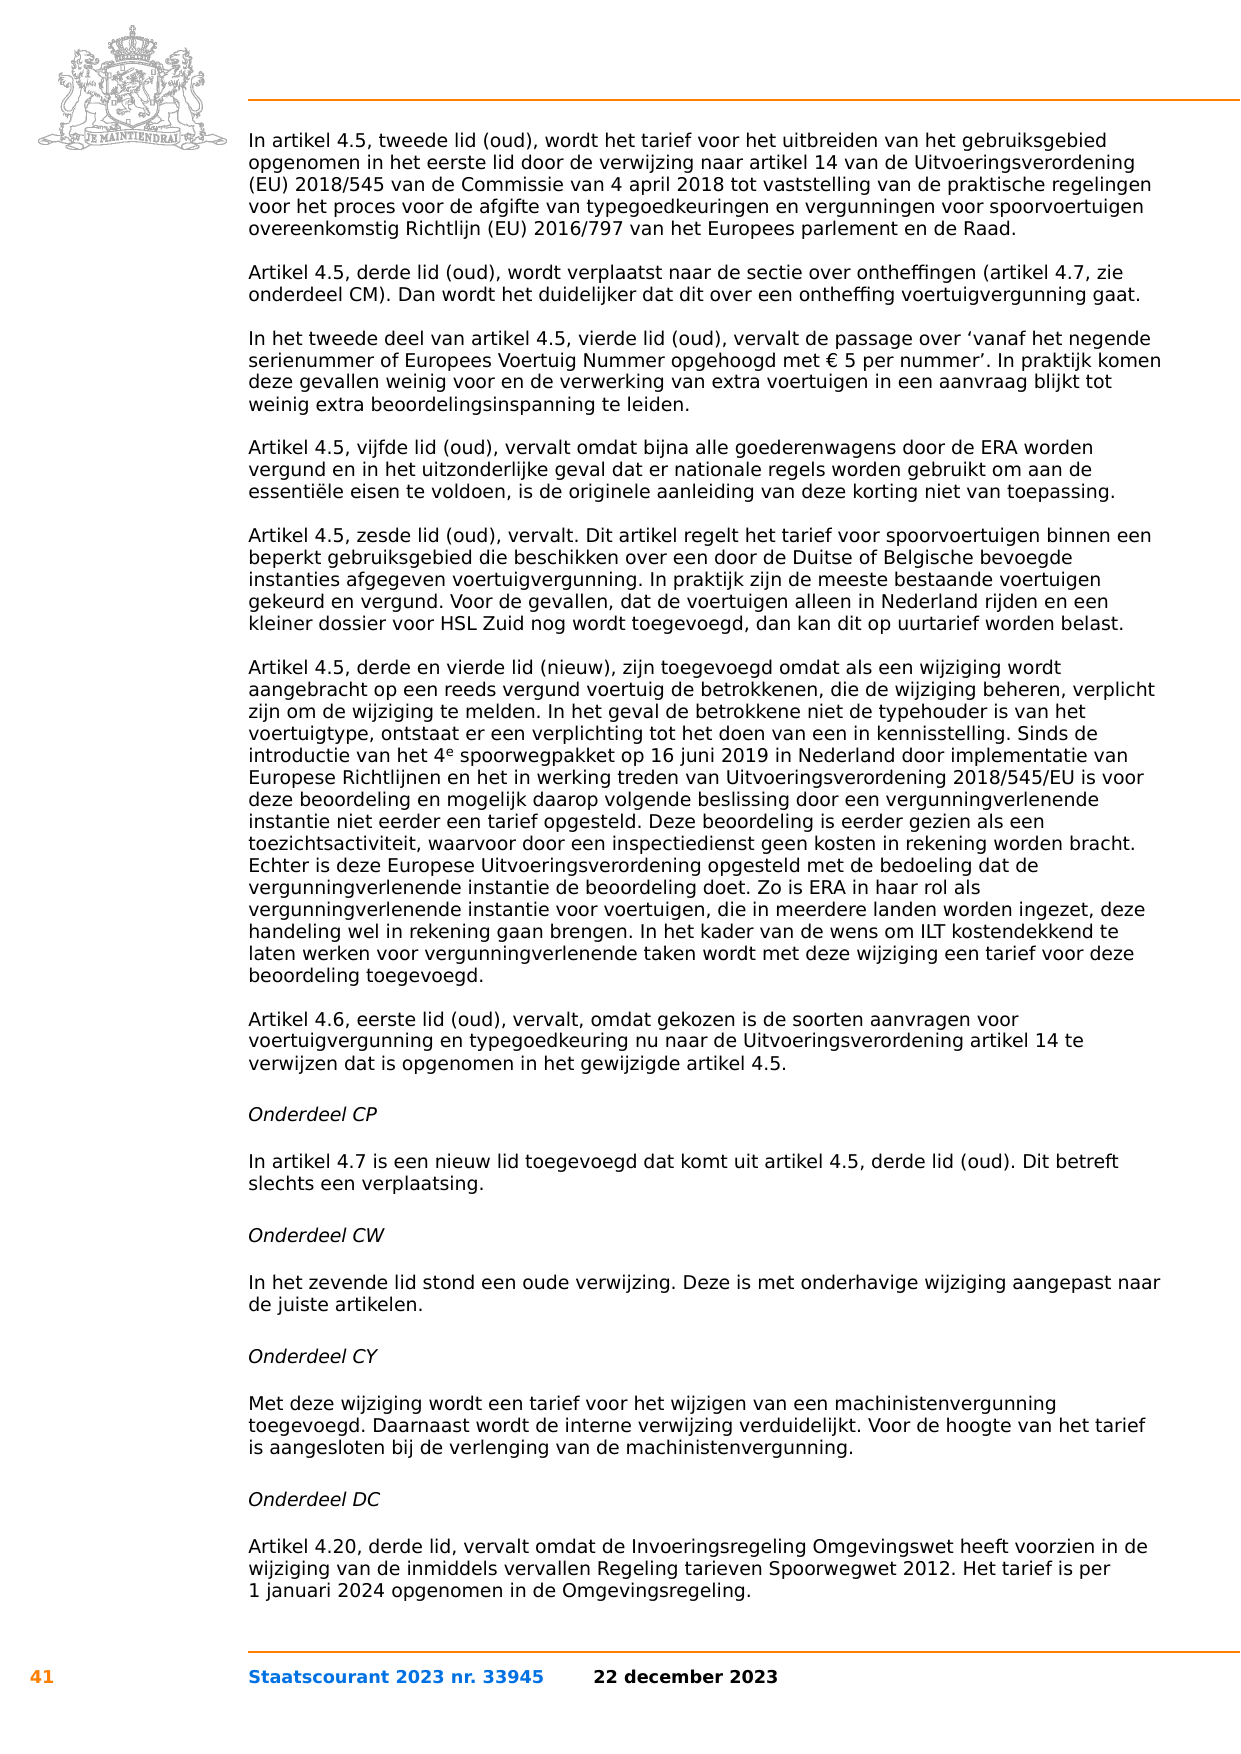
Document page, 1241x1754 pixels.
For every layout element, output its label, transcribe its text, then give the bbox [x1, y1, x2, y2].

text Artikel 4.5, derde lid (oud), wordt verplaatst naar de sectie over ontheffingen (artikel 4.7, zie onderdeel CM). Dan wordt het duidelijker dat dit over een ontheffing voertuigvergunning gaat. [248, 262, 1163, 306]
text In artikel 4.7 is een nieuw lid toegevoegd dat komt uit artikel 4.5, derde lid (oud). Dit betreft slechts een verplaatsing. [248, 1151, 1163, 1195]
subtitle Onderdeel CY [248, 1346, 1163, 1368]
text In het zevende lid stond een oude verwijzing. Deze is met onderhavige wijziging aangepast naar de juiste artikelen. [248, 1272, 1163, 1316]
text Met deze wijziging wordt een tarief voor het wijzigen van een machinistenvergunning toegevoegd. Daarnaast wordt de interne verwijzing verduidelijkt. Voor de hoogte van het tarief is aangesloten bij de verlenging van de machinistenvergunning. [248, 1393, 1163, 1459]
subtitle Onderdeel CW [248, 1225, 1163, 1247]
text Artikel 4.5, zesde lid (oud), vervalt. Dit artikel regelt het tarief voor spoorvoertuigen binnen een beperkt gebruiksgebied die beschikken over een door de Duitse of Belgische bevoegde instanties afgegeven voertuigvergunning. In praktijk zijn de meeste bestaande voertuigen gekeurd en vergund. Voor de gevallen, dat de voertuigen alleen in Nederland rijden en een kleiner dossier voor HSL Zuid nog wordt toegevoegd, dan kan dit op uurtarief worden belast. [248, 525, 1163, 635]
picture [38, 25, 227, 150]
subtitle Onderdeel CP [248, 1104, 1163, 1126]
text Artikel 4.6, eerste lid (oud), vervalt, omdat gekozen is de soorten aanvragen voor voertuigvergunning en typegoedkeuring nu naar de Uitvoeringsverordening artikel 14 te verwijzen dat is opgenomen in het gewijzigde artikel 4.5. [248, 1008, 1163, 1074]
text In het tweede deel van artikel 4.5, vierde lid (oud), vervalt de passage over ‘vanaf het negende serienummer of Europees Voertuig Nummer opgehoogd met € 5 per nummer’. In praktijk komen deze gevallen weinig voor en de verwerking van extra voertuigen in een aanvraag blijkt tot weinig extra beoordelingsinspanning te leiden. [248, 327, 1163, 415]
text Artikel 4.5, derde en vierde lid (nieuw), zijn toegevoegd omdat als een wijziging wordt aangebracht op een reeds vergund voertuig de betrokkenen, die de wijziging beheren, verplicht zijn om de wijziging te melden. In het geval de betrokkene niet de typehouder is van het voertuigtype, ontstaat er een verplichting tot het doen van een in kennisstelling. Sinds de introductie van het 4e spoorwegpakket op 16 juni 2019 in Nederland door implementatie van Europese Richtlijnen en het in werking treden van Uitvoeringsverordening 2018/545/EU is voor deze beoordeling en mogelijk daarop volgende beslissing door een vergunningverlenende instantie niet eerder een tarief opgesteld. Deze beoordeling is eerder gezien als een toezichtsactiviteit, waarvoor door een inspectiedienst geen kosten in rekening worden bracht. Echter is deze Europese Uitvoeringsverordening opgesteld met de bedoeling dat de vergunningverlenende instantie de beoordeling doet. Zo is ERA in haar rol als vergunningverlenende instantie voor voertuigen, die in meerdere landen worden ingezet, deze handeling wel in rekening gaan brengen. In het kader van de wens om ILT kostendekkend te laten werken voor vergunningverlenende taken wordt met deze wijziging een tarief voor deze beoordeling toegevoegd. [248, 657, 1163, 987]
text Artikel 4.20, derde lid, vervalt omdat de Invoeringsregeling Omgevingswet heeft voorzien in de wijziging van de inmiddels vervallen Regeling tarieven Spoorwegwet 2012. Het tarief is per 1 januari 2024 opgenomen in de Omgevingsregeling. [248, 1536, 1163, 1602]
text In artikel 4.5, tweede lid (oud), wordt het tarief voor het uitbreiden van het gebruiksgebied opgenomen in het eerste lid door de verwijzing naar artikel 14 van de Uitvoeringsverordening (EU) 2018/545 van de Commissie van 4 april 2018 tot vaststelling van de praktische regelingen voor het proces voor de afgifte van typegoedkeuringen en vergunningen voor spoorvoertuigen overeenkomstig Richtlijn (EU) 2016/797 van het Europees parlement en de Raad. [248, 130, 1163, 240]
subtitle Onderdeel DC [248, 1489, 1163, 1511]
text Artikel 4.5, vijfde lid (oud), vervalt omdat bijna alle goederenwagens door de ERA worden vergund en in het uitzonderlijke geval dat er nationale regels worden gebruikt om aan de essentiële eisen te voldoen, is de originele aanleiding van deze korting niet van toepassing. [248, 437, 1163, 503]
